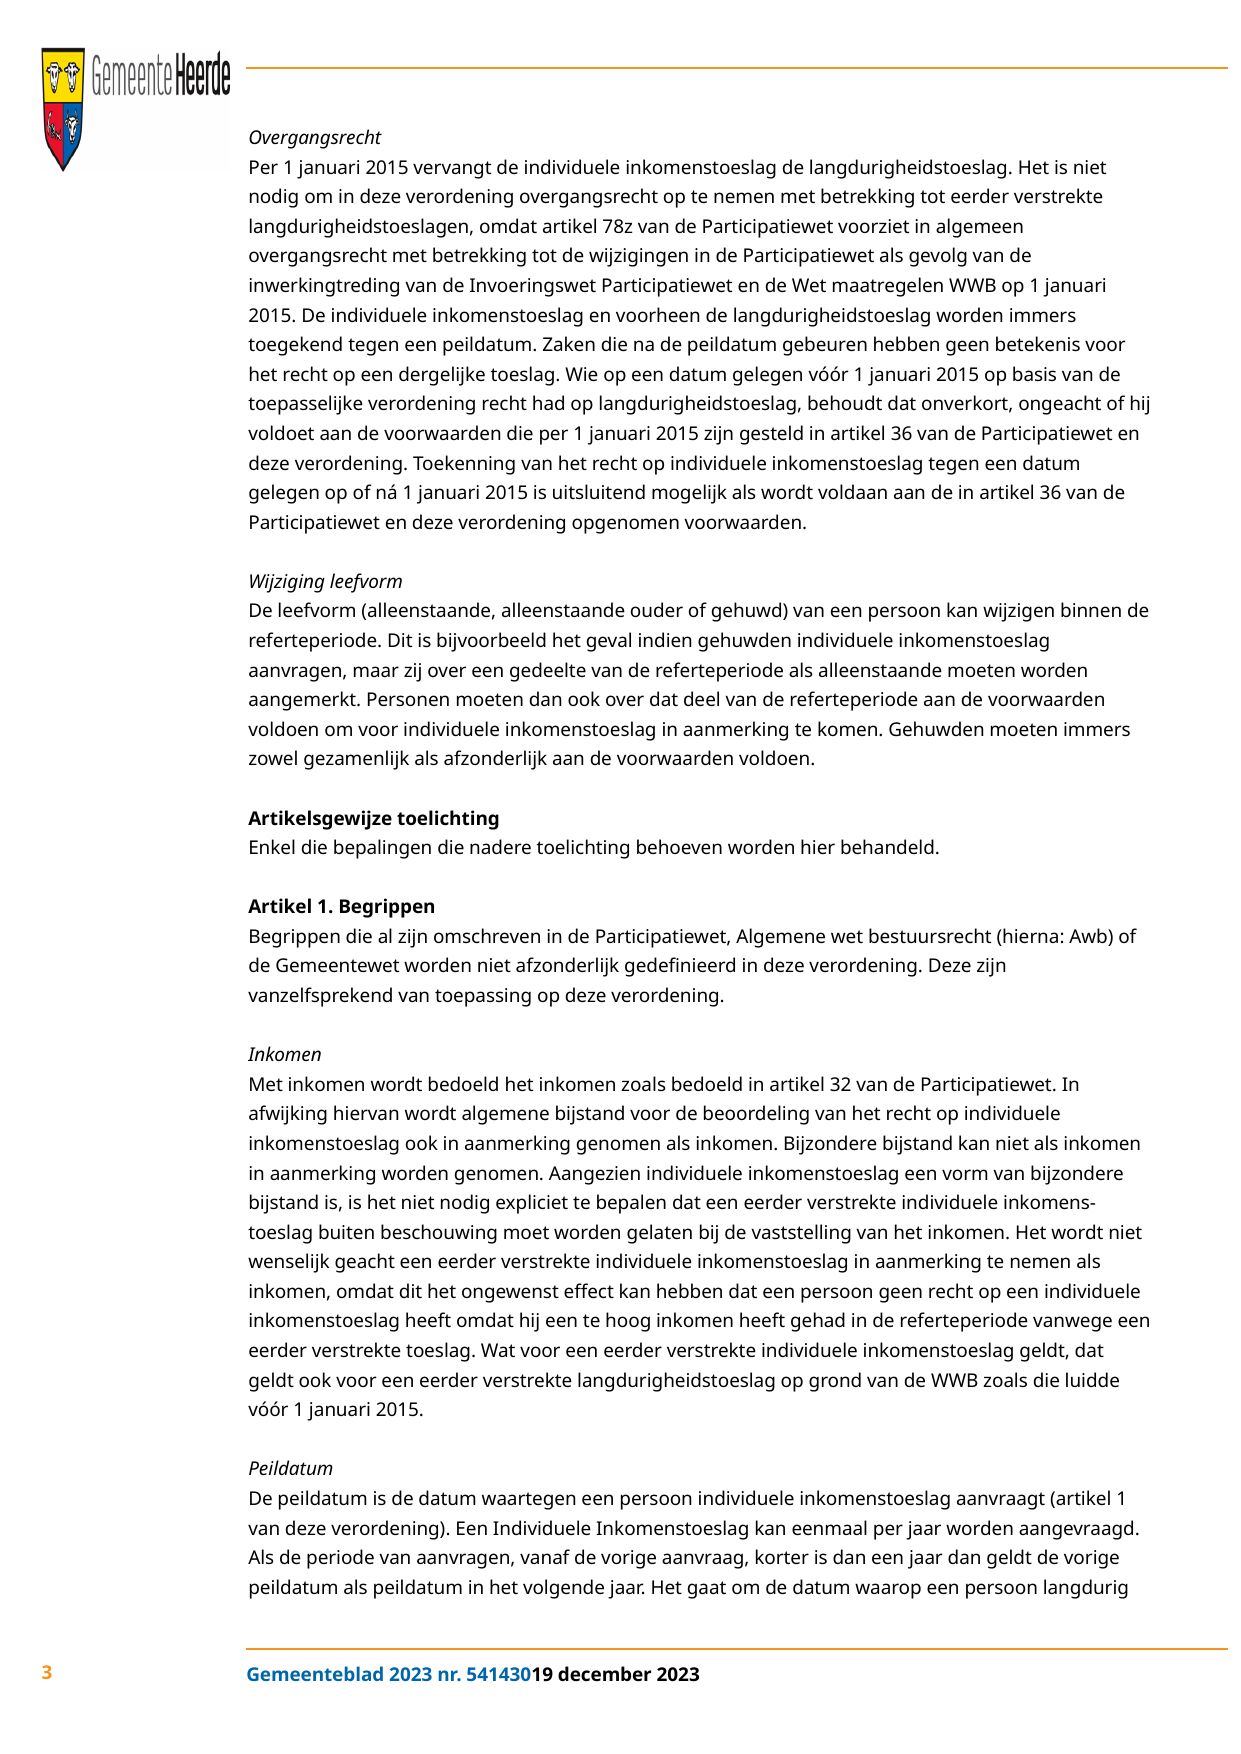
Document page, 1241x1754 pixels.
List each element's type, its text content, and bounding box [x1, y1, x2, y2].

text Enkel die bepalingen die nadere toelichting behoeven worden hier behandeld. [248, 834, 1152, 860]
text Artikel 1. Begrippen [248, 893, 1152, 919]
text Begrippen die al zijn omschreven in de Participatiewet, Algemene wet bestuursrecht (hierna: Awb) of de Gemeentewet worden niet afzonderlijk gedefinieerd in deze verordening. Deze zijn vanzelfsprekend van toepassing op deze verordening. [248, 923, 1152, 1008]
text Wijziging leefvorm [248, 568, 1152, 594]
text Per 1 januari 2015 vervangt de individuele inkomenstoeslag de langdurigheidstoeslag. Het is niet nodig om in deze verordening overgangsrecht op te nemen met betrekking tot eerder verstrekte langdurigheidstoeslagen, omdat artikel 78z van de Participatiewet voorziet in algemeen overgangsrecht met betrekking tot de wijzigingen in de Participatiewet als gevolg van de inwerkingtreding van de Invoeringswet Participatiewet en de Wet maatregelen WWB op 1 januari 2015. De individuele inkomenstoeslag en voorheen de langdurigheidstoeslag worden immers toegekend tegen een peildatum. Zaken die na de peildatum gebeuren hebben geen betekenis voor het recht op een dergelijke toeslag. Wie op een datum gelegen vóór 1 januari 2015 op basis van de toepasselijke verordening recht had op langdurigheidstoeslag, behoudt dat onverkort, ongeacht of hij voldoet aan de voorwaarden die per 1 januari 2015 zijn gesteld in artikel 36 van de Participatiewet en deze verordening. Toekenning van het recht op individuele inkomenstoeslag tegen een datum gelegen op of ná 1 januari 2015 is uitsluitend mogelijk als wordt voldaan aan de in artikel 36 van de Participatiewet en deze verordening opgenomen voorwaarden. [248, 154, 1152, 535]
picture [41, 47, 231, 172]
text Peildatum [248, 1456, 1152, 1481]
text De peildatum is de datum waartegen een persoon individuele inkomenstoeslag aanvraagt (artikel 1 van deze verordening). Een Individuele Inkomenstoeslag kan eenmaal per jaar worden aangevraagd. Als de periode van aanvragen, vanaf de vorige aanvraag, korter is dan een jaar dan geldt de vorige peildatum als peildatum in het volgende jaar. Het gaat om de datum waarop een persoon langdurig [248, 1485, 1152, 1600]
text Inkomen [248, 1041, 1152, 1067]
text De leefvorm (alleenstaande, alleenstaande ouder of gehuwd) van een persoon kan wijzigen binnen de referteperiode. Dit is bijvoorbeeld het geval indien gehuwden individuele inkomenstoeslag aanvragen, maar zij over een gedeelte van de referteperiode als alleenstaande moeten worden aangemerkt. Personen moeten dan ook over dat deel van de referteperiode aan de voorwaarden voldoen om voor individuele inkomenstoeslag in aanmerking te komen. Gehuwden moeten immers zowel gezamenlijk als afzonderlijk aan de voorwaarden voldoen. [248, 598, 1152, 771]
text Overgangsrecht [248, 124, 1152, 150]
text Artikelsgewijze toelichting [248, 805, 1152, 831]
text Met inkomen wordt bedoeld het inkomen zoals bedoeld in artikel 32 van de Participatiewet. In afwijking hiervan wordt algemene bijstand voor de beoordeling van het recht op individuele inkomenstoeslag ook in aanmerking genomen als inkomen. Bijzondere bijstand kan niet als inkomen in aanmerking worden genomen. Aangezien individuele inkomenstoeslag een vorm van bijzondere bijstand is, is het niet nodig expliciet te bepalen dat een eerder verstrekte individuele inkomens-toeslag buiten beschouwing moet worden gelaten bij de vaststelling van het inkomen. Het wordt niet wenselijk geacht een eerder verstrekte individuele inkomenstoeslag in aanmerking te nemen als inkomen, omdat dit het ongewenst effect kan hebben dat een persoon geen recht op een individuele inkomenstoeslag heeft omdat hij een te hoog inkomen heeft gehad in de referteperiode vanwege een eerder verstrekte toeslag. Wat voor een eerder verstrekte individuele inkomenstoeslag geldt, dat geldt ook voor een eerder verstrekte langdurigheidstoeslag op grond van de WWB zoals die luidde vóór 1 januari 2015. [248, 1071, 1152, 1422]
